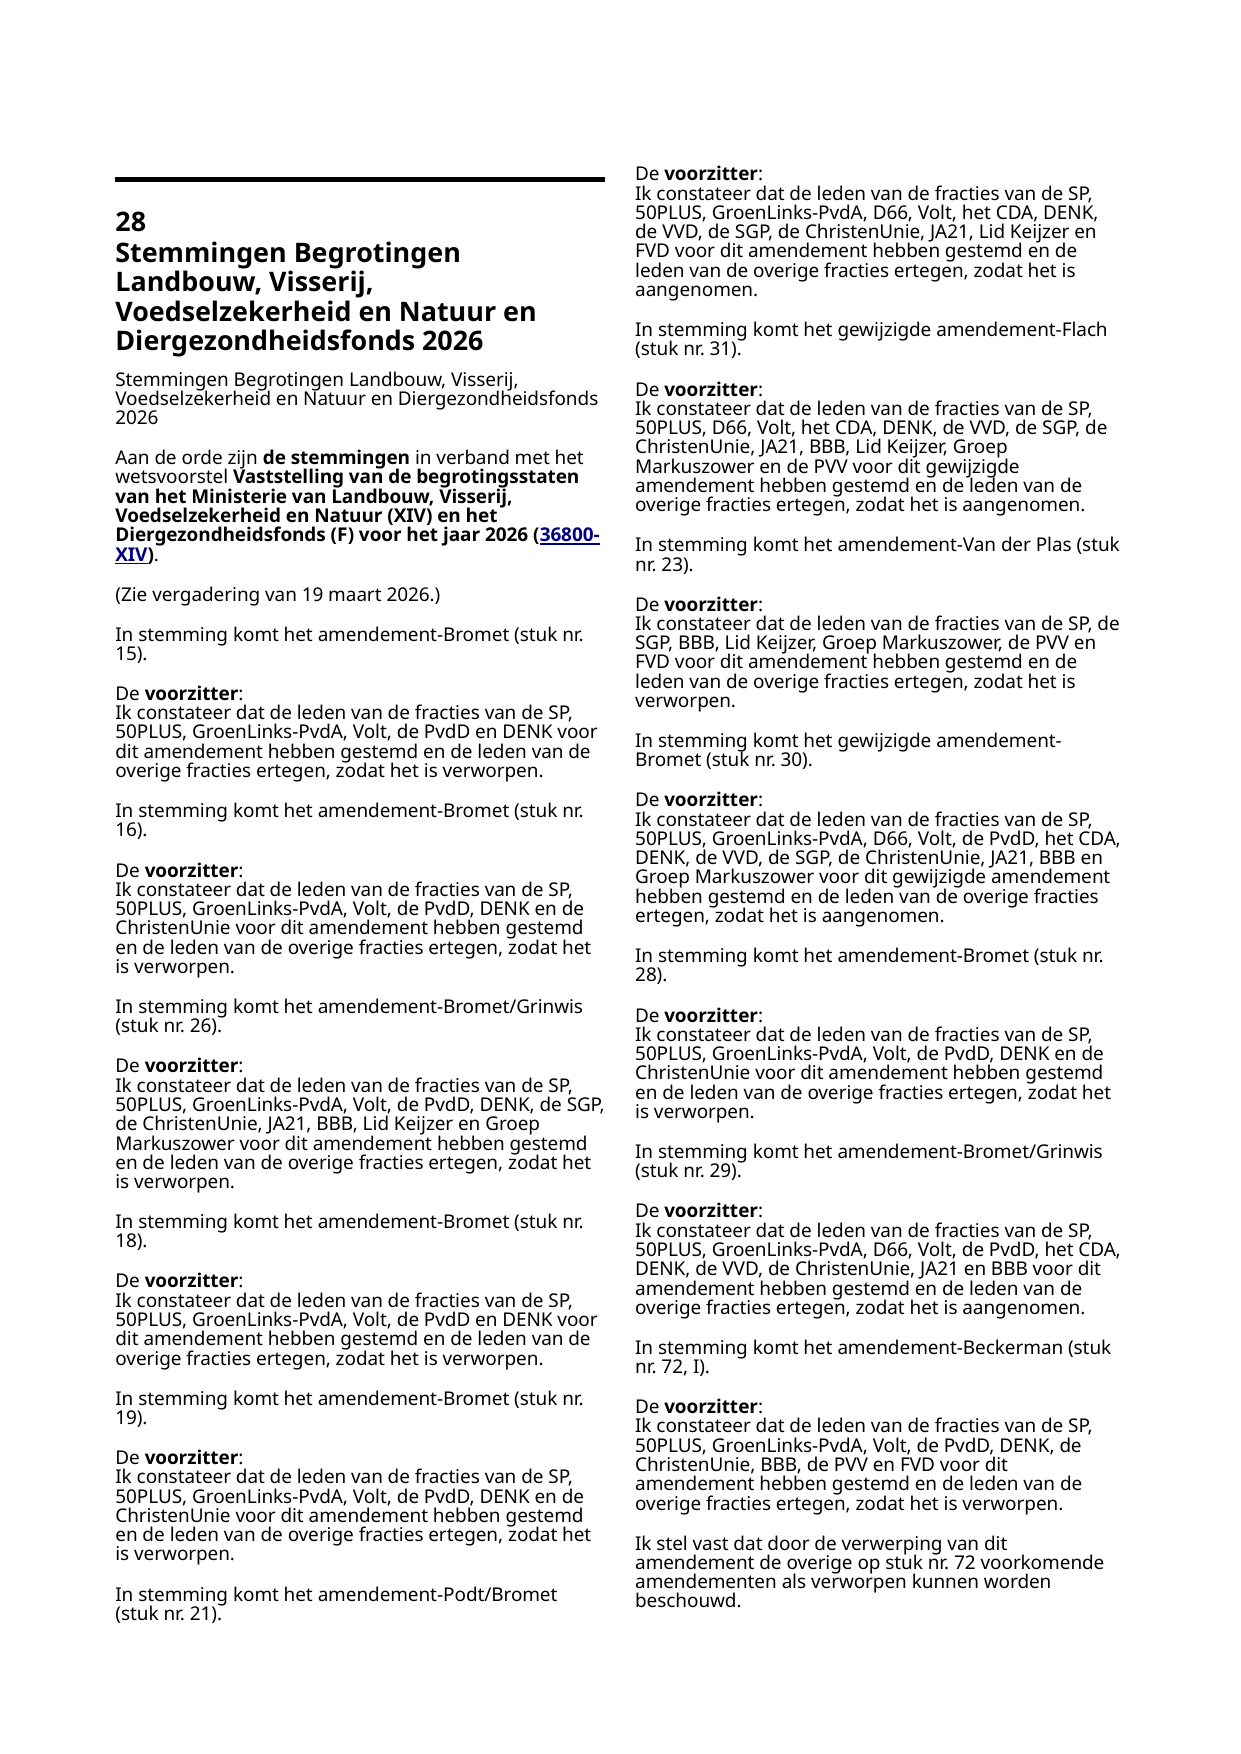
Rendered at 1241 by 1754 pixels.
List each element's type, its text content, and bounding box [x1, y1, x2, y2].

text In stemming komt het amendement-Bromet (stuk nr. 15). [115, 626, 605, 664]
text De voorzitter: [115, 1449, 605, 1468]
text Ik constateer dat de leden van de fracties van de SP, 50PLUS, GroenLinks-PvdA, D66, Volt, de PvdD, het CDA, DENK, de VVD, de ChristenUnie, JA21 en BBB voor dit amendement hebben gestemd en de leden van de overige fracties ertegen, zodat het is aangenomen. [635, 1222, 1125, 1318]
text In stemming komt het gewijzigde amendement-Flach (stuk nr. 31). [635, 321, 1125, 360]
text In stemming komt het amendement-Van der Plas (stuk nr. 23). [635, 536, 1125, 575]
text De voorzitter: [115, 862, 605, 881]
text De voorzitter: [635, 1202, 1125, 1222]
text Ik constateer dat de leden van de fracties van de SP, de SGP, BBB, Lid Keijzer, Groep Markuszower, de PVV en FVD voor dit amendement hebben gestemd en de leden van de overige fracties ertegen, zodat het is verworpen. [635, 615, 1125, 711]
text Ik constateer dat de leden van de fracties van de SP, 50PLUS, GroenLinks-PvdA, Volt, de PvdD, DENK en de ChristenUnie voor dit amendement hebben gestemd en de leden van de overige fracties ertegen, zodat het is verworpen. [115, 881, 605, 977]
text Ik constateer dat de leden van de fracties van de SP, 50PLUS, GroenLinks-PvdA, Volt, de PvdD en DENK voor dit amendement hebben gestemd en de leden van de overige fracties ertegen, zodat het is verworpen. [115, 1292, 605, 1369]
text De voorzitter: [635, 1398, 1125, 1417]
text De voorzitter: [115, 1057, 605, 1077]
text Aan de orde zijn de stemmingen in verband met het wetsvoorstel Vaststelling van de begrotingsstaten van het Ministerie van Landbouw, Visserij, Voedselzekerheid en Natuur (XIV) en het Diergezondheidsfonds (F) voor het jaar 2026 (36800-XIV). [115, 449, 605, 565]
text In stemming komt het amendement-Podt/Bromet (stuk nr. 21). [115, 1586, 605, 1624]
text In stemming komt het gewijzigde amendement-Bromet (stuk nr. 30). [635, 732, 1125, 771]
text De voorzitter: [635, 1007, 1125, 1026]
text In stemming komt het amendement-Bromet/Grinwis (stuk nr. 29). [635, 1143, 1125, 1182]
text (Zie vergadering van 19 maart 2026.) [115, 586, 605, 605]
text De voorzitter: [635, 596, 1125, 615]
text Ik constateer dat de leden van de fracties van de SP, 50PLUS, GroenLinks-PvdA, Volt, de PvdD en DENK voor dit amendement hebben gestemd en de leden van de overige fracties ertegen, zodat het is verworpen. [115, 704, 605, 781]
text In stemming komt het amendement-Bromet/Grinwis (stuk nr. 26). [115, 998, 605, 1037]
text In stemming komt het amendement-Bromet (stuk nr. 28). [635, 947, 1125, 986]
text De voorzitter: [635, 165, 1125, 185]
text Ik constateer dat de leden van de fracties van de SP, 50PLUS, GroenLinks-PvdA, D66, Volt, het CDA, DENK, de VVD, de SGP, de ChristenUnie, JA21, Lid Keijzer en FVD voor dit amendement hebben gestemd en de leden van de overige fracties ertegen, zodat het is aangenomen. [635, 185, 1125, 300]
text Stemmingen Begrotingen Landbouw, Visserij, Voedselzekerheid en Natuur en Diergezondheidsfonds 2026 [115, 371, 605, 428]
text De voorzitter: [115, 685, 605, 704]
text De voorzitter: [635, 381, 1125, 400]
text In stemming komt het amendement-Bromet (stuk nr. 18). [115, 1213, 605, 1252]
text Ik constateer dat de leden van de fracties van de SP, 50PLUS, GroenLinks-PvdA, Volt, de PvdD, DENK, de ChristenUnie, BBB, de PVV en FVD voor dit amendement hebben gestemd en de leden van de overige fracties ertegen, zodat het is verworpen. [635, 1417, 1125, 1514]
text 28 [115, 203, 605, 239]
text In stemming komt het amendement-Bromet (stuk nr. 19). [115, 1390, 605, 1428]
text Ik constateer dat de leden van de fracties van de SP, 50PLUS, GroenLinks-PvdA, Volt, de PvdD, DENK en de ChristenUnie voor dit amendement hebben gestemd en de leden van de overige fracties ertegen, zodat het is verworpen. [115, 1468, 605, 1565]
text Ik constateer dat de leden van de fracties van de SP, 50PLUS, GroenLinks-PvdA, Volt, de PvdD, DENK en de ChristenUnie voor dit amendement hebben gestemd en de leden van de overige fracties ertegen, zodat het is verworpen. [635, 1026, 1125, 1122]
text Stemmingen Begrotingen Landbouw, Visserij, Voedselzekerheid en Natuur en Diergezondheidsfonds 2026 [115, 239, 605, 371]
text In stemming komt het amendement-Bromet (stuk nr. 16). [115, 802, 605, 841]
text In stemming komt het amendement-Beckerman (stuk nr. 72, I). [635, 1339, 1125, 1377]
text De voorzitter: [635, 791, 1125, 811]
text Ik constateer dat de leden van de fracties van de SP, 50PLUS, GroenLinks-PvdA, D66, Volt, de PvdD, het CDA, DENK, de VVD, de SGP, de ChristenUnie, JA21, BBB en Groep Markuszower voor dit gewijzigde amendement hebben gestemd en de leden van de overige fracties ertegen, zodat het is aangenomen. [635, 811, 1125, 926]
text Ik stel vast dat door de verwerping van dit amendement de overige op stuk nr. 72 voorkomende amendementen als verworpen kunnen worden beschouwd. [635, 1534, 1125, 1612]
text De voorzitter: [115, 1272, 605, 1292]
text Ik constateer dat de leden van de fracties van de SP, 50PLUS, GroenLinks-PvdA, Volt, de PvdD, DENK, de SGP, de ChristenUnie, JA21, BBB, Lid Keijzer en Groep Markuszower voor dit amendement hebben gestemd en de leden van de overige fracties ertegen, zodat het is verworpen. [115, 1077, 605, 1192]
text Ik constateer dat de leden van de fracties van de SP, 50PLUS, D66, Volt, het CDA, DENK, de VVD, de SGP, de ChristenUnie, JA21, BBB, Lid Keijzer, Groep Markuszower en de PVV voor dit gewijzigde amendement hebben gestemd en de leden van de overige fracties ertegen, zodat het is aangenomen. [635, 400, 1125, 515]
